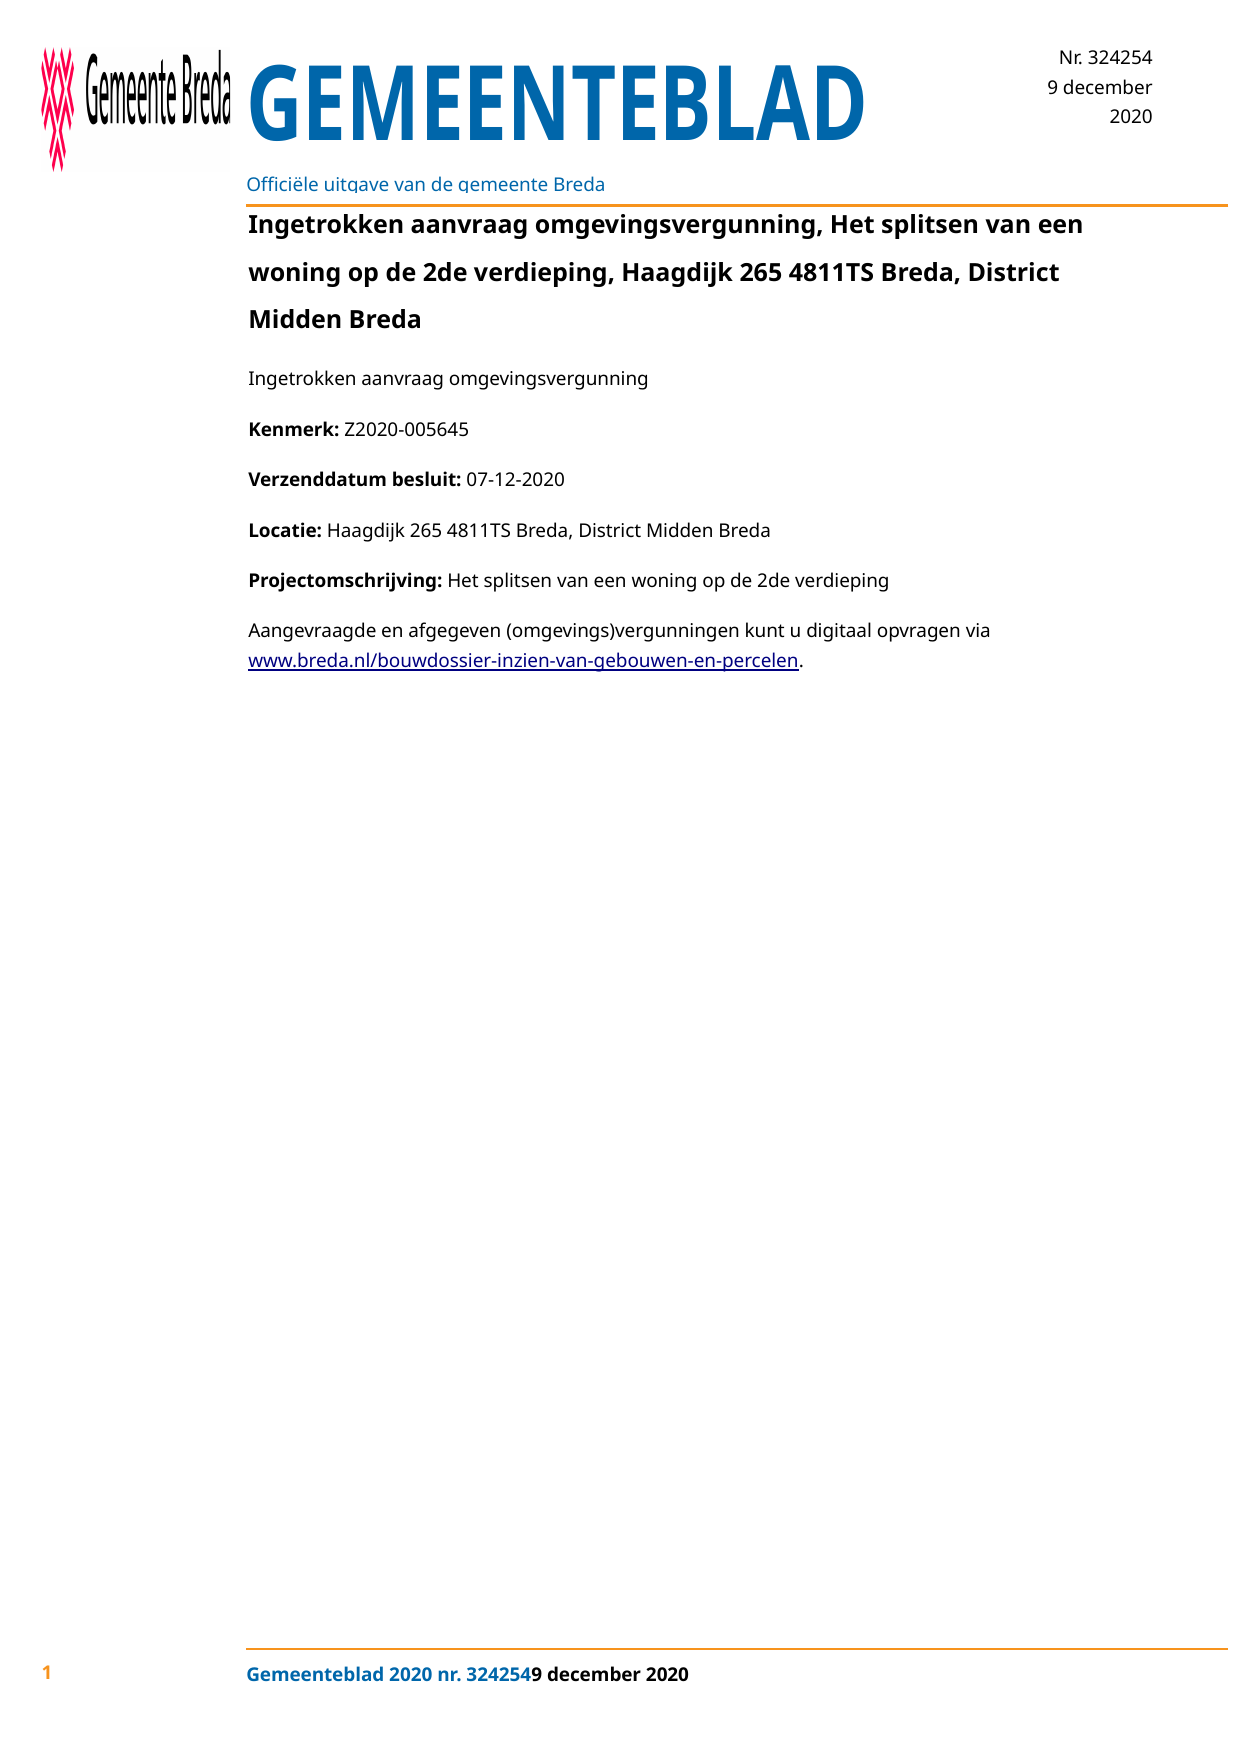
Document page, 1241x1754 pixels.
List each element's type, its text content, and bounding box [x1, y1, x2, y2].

text Projectomschrijving: Het splitsen van een woning op de 2de verdieping [248, 567, 1152, 593]
text Aangevraagde en afgegeven (omgevings)vergunningen kunt u digitaal opvragen via www.breda.nl/bouwdossier-inzien-van-gebouwen-en-percelen. [248, 618, 1152, 673]
text Verzenddatum besluit: 07-12-2020 [248, 466, 1152, 492]
text Ingetrokken aanvraag omgevingsvergunning, Het splitsen van een woning op de 2de verdieping, Haagdijk 265 4811TS Breda, District Midden Breda [248, 207, 1152, 336]
text Kenmerk: Z2020-005645 [248, 416, 1152, 442]
text Ingetrokken aanvraag omgevingsvergunning [248, 366, 1152, 391]
text Locatie: Haagdijk 265 4811TS Breda, District Midden Breda [248, 517, 1152, 542]
picture [41, 47, 231, 172]
